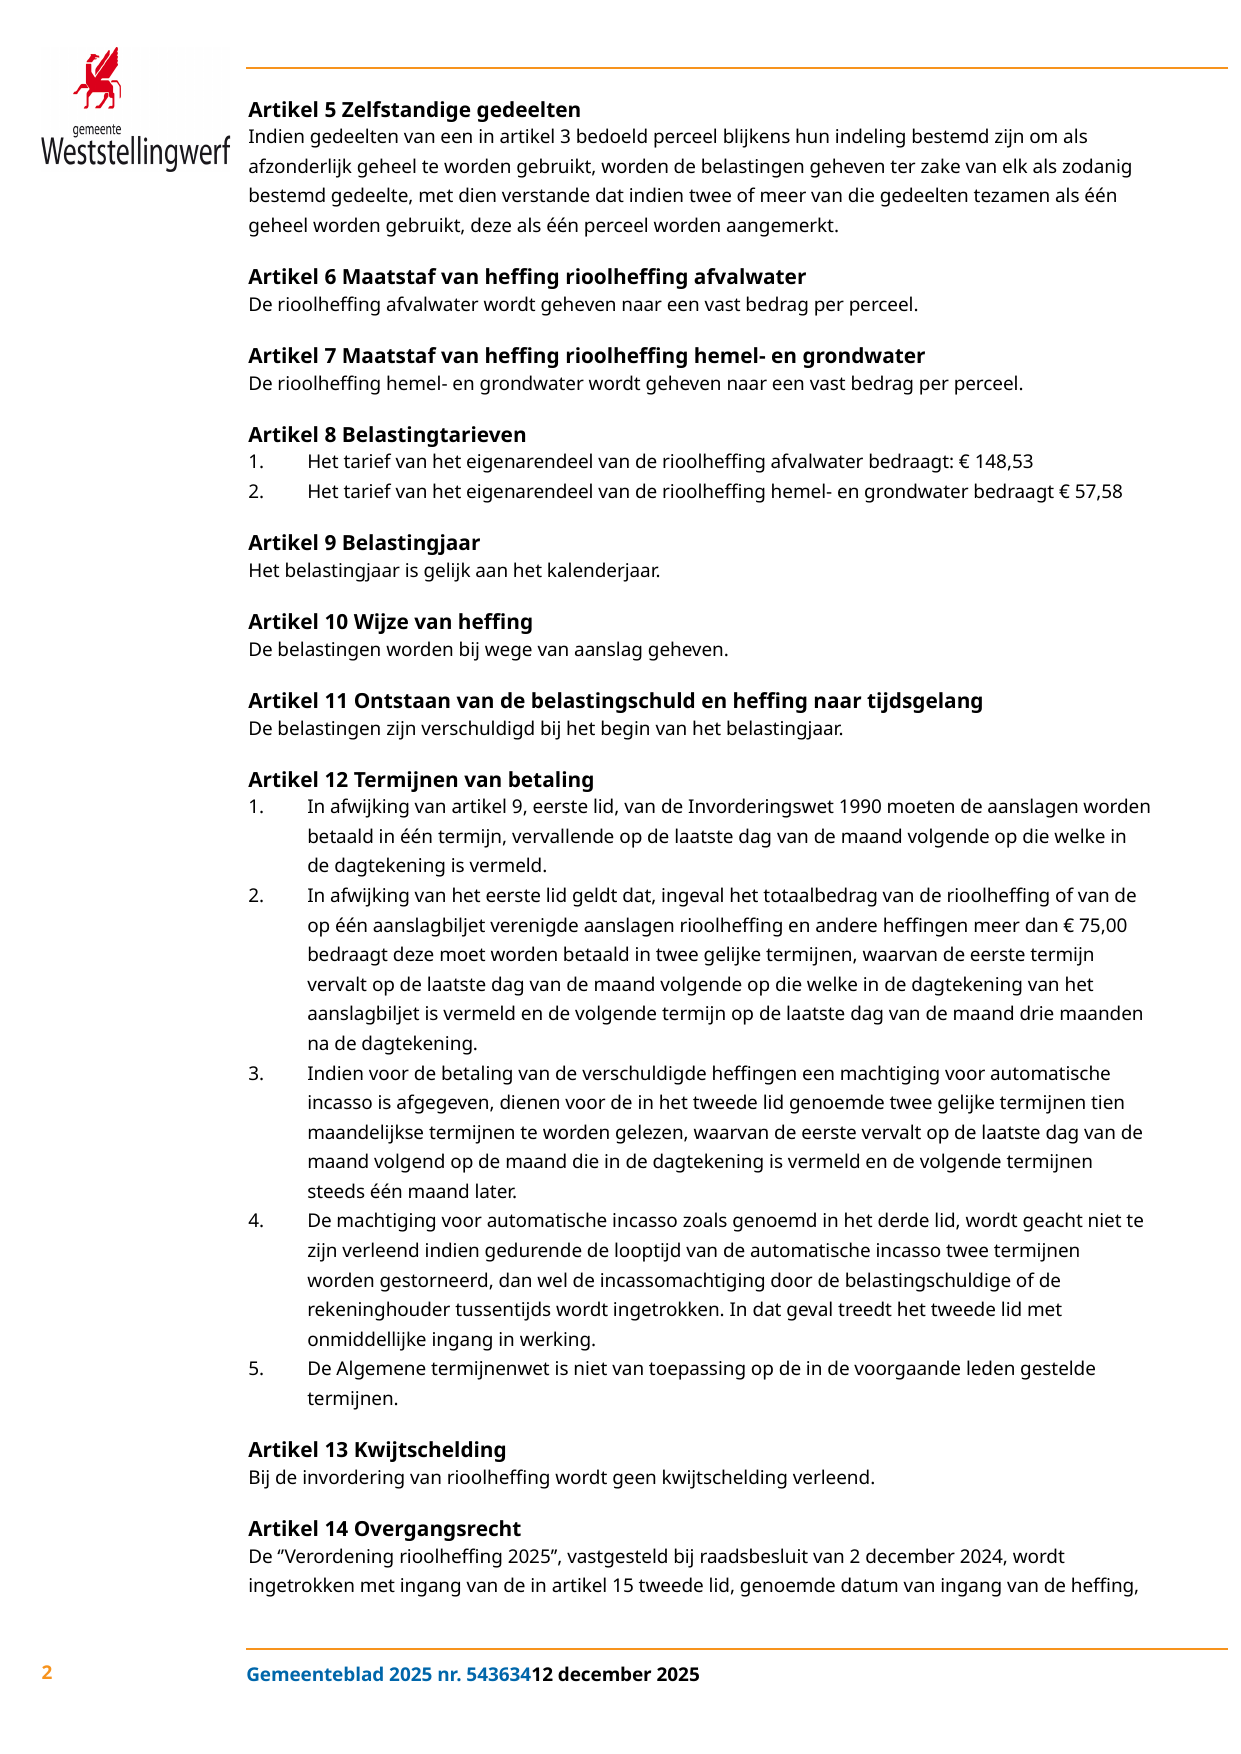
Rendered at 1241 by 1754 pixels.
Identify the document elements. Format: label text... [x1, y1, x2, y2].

list Indien voor de betaling van de verschuldigde heffingen een machtiging voor automatische incasso is afgegeven, dienen voor de in het tweede lid genoemde twee gelijke termijnen tien maandelijkse termijnen te worden gelezen, waarvan de eerste vervalt op de laatste dag van de maand volgend op de maand die in de dagtekening is vermeld en de volgende termijnen steeds één maand later. [248, 1060, 1152, 1204]
list Het tarief van het eigenarendeel van de rioolheffing afvalwater bedraagt: € 148,53 [248, 448, 1152, 474]
picture [41, 47, 231, 172]
text Indien gedeelten van een in artikel 3 bedoeld perceel blijkens hun indeling bestemd zijn om als afzonderlijk geheel te worden gebruikt, worden de belastingen geheven ter zake van elk als zodanig bestemd gedeelte, met dien verstande dat indien twee of meer van die gedeelten tezamen als één geheel worden gebruikt, deze als één perceel worden aangemerkt. [248, 123, 1152, 238]
list De Algemene termijnenwet is niet van toepassing op de in de voorgaande leden gestelde termijnen. [248, 1356, 1152, 1411]
text Artikel 13 Kwijtschelding [248, 1436, 1152, 1464]
text Bij de invordering van rioolheffing wordt geen kwijtschelding verleend. [248, 1464, 1152, 1490]
list De machtiging voor automatische incasso zoals genoemd in het derde lid, wordt geacht niet te zijn verleend indien gedurende de looptijd van de automatische incasso twee termijnen worden gestorneerd, dan wel de incassomachtiging door de belastingschuldige of de rekeninghouder tussentijds wordt ingetrokken. In dat geval treedt het tweede lid met onmiddellijke ingang in werking. [248, 1208, 1152, 1352]
text De ‘’Verordening rioolheffing 2025’’, vastgesteld bij raadsbesluit van 2 december 2024, wordt ingetrokken met ingang van de in artikel 15 tweede lid, genoemde datum van ingang van de heffing, [248, 1543, 1152, 1598]
list In afwijking van artikel 9, eerste lid, van de Invorderingswet 1990 moeten de aanslagen worden betaald in één termijn, vervallende op de laatste dag van de maand volgende op die welke in de dagtekening is vermeld. [248, 793, 1152, 878]
text Het belastingjaar is gelijk aan het kalenderjaar. [248, 557, 1152, 583]
text De rioolheffing hemel- en grondwater wordt geheven naar een vast bedrag per perceel. [248, 370, 1152, 395]
text Artikel 11 Ontstaan van de belastingschuld en heffing naar tijdsgelang [248, 686, 1152, 715]
text Artikel 14 Overgangsrecht [248, 1514, 1152, 1543]
text De belastingen worden bij wege van aanslag geheven. [248, 636, 1152, 662]
text Artikel 8 Belastingtarieven [248, 420, 1152, 448]
text Artikel 6 Maatstaf van heffing rioolheffing afvalwater [248, 262, 1152, 291]
list In afwijking van het eerste lid geldt dat, ingeval het totaalbedrag van de rioolheffing of van de op één aanslagbiljet verenigde aanslagen rioolheffing en andere heffingen meer dan € 75,00 bedraagt deze moet worden betaald in twee gelijke termijnen, waarvan de eerste termijn vervalt op de laatste dag van de maand volgende op die welke in de dagtekening van het aanslagbiljet is vermeld en de volgende termijn op de laatste dag van de maand drie maanden na de dagtekening. [248, 882, 1152, 1056]
text Artikel 5 Zelfstandige gedeelten [248, 95, 1152, 123]
text De rioolheffing afvalwater wordt geheven naar een vast bedrag per perceel. [248, 291, 1152, 317]
text Artikel 9 Belastingjaar [248, 528, 1152, 557]
text Artikel 12 Termijnen van betaling [248, 765, 1152, 793]
list Het tarief van het eigenarendeel van de rioolheffing hemel- en grondwater bedraagt € 57,58 [248, 478, 1152, 504]
text Artikel 10 Wijze van heffing [248, 607, 1152, 636]
text De belastingen zijn verschuldigd bij het begin van het belastingjaar. [248, 715, 1152, 740]
text Artikel 7 Maatstaf van heffing rioolheffing hemel- en grondwater [248, 341, 1152, 370]
